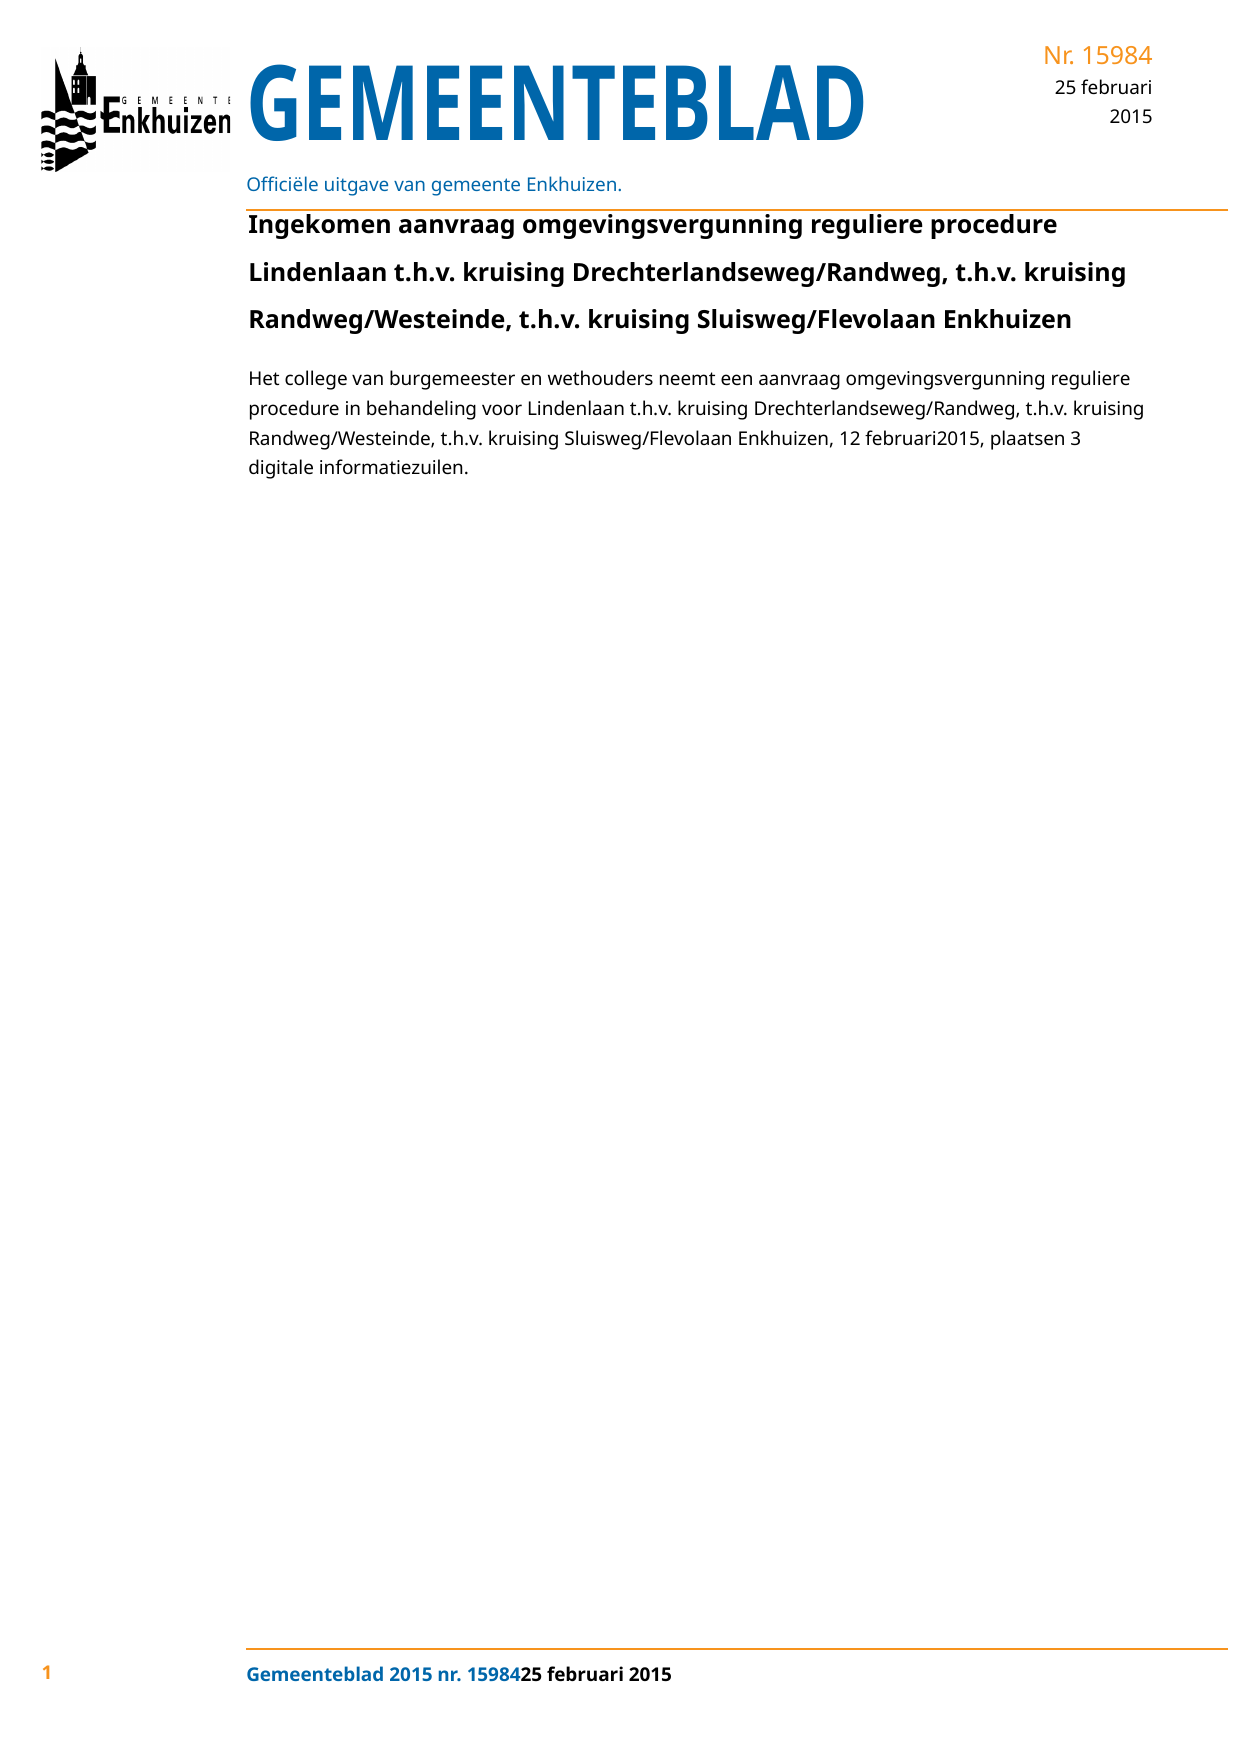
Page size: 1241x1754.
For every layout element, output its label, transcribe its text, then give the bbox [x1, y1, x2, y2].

picture [41, 47, 231, 172]
text Ingekomen aanvraag omgevingsvergunning reguliere procedure Lindenlaan t.h.v. kruising Drechterlandseweg/Randweg, t.h.v. kruising Randweg/Westeinde, t.h.v. kruising Sluisweg/Flevolaan Enkhuizen [248, 211, 1152, 336]
text Het college van burgemeester en wethouders neemt een aanvraag omgevingsvergunning reguliere procedure in behandeling voor Lindenlaan t.h.v. kruising Drechterlandseweg/Randweg, t.h.v. kruising Randweg/Westeinde, t.h.v. kruising Sluisweg/Flevolaan Enkhuizen, 12 februari2015, plaatsen 3 digitale informatiezuilen. [248, 366, 1152, 480]
